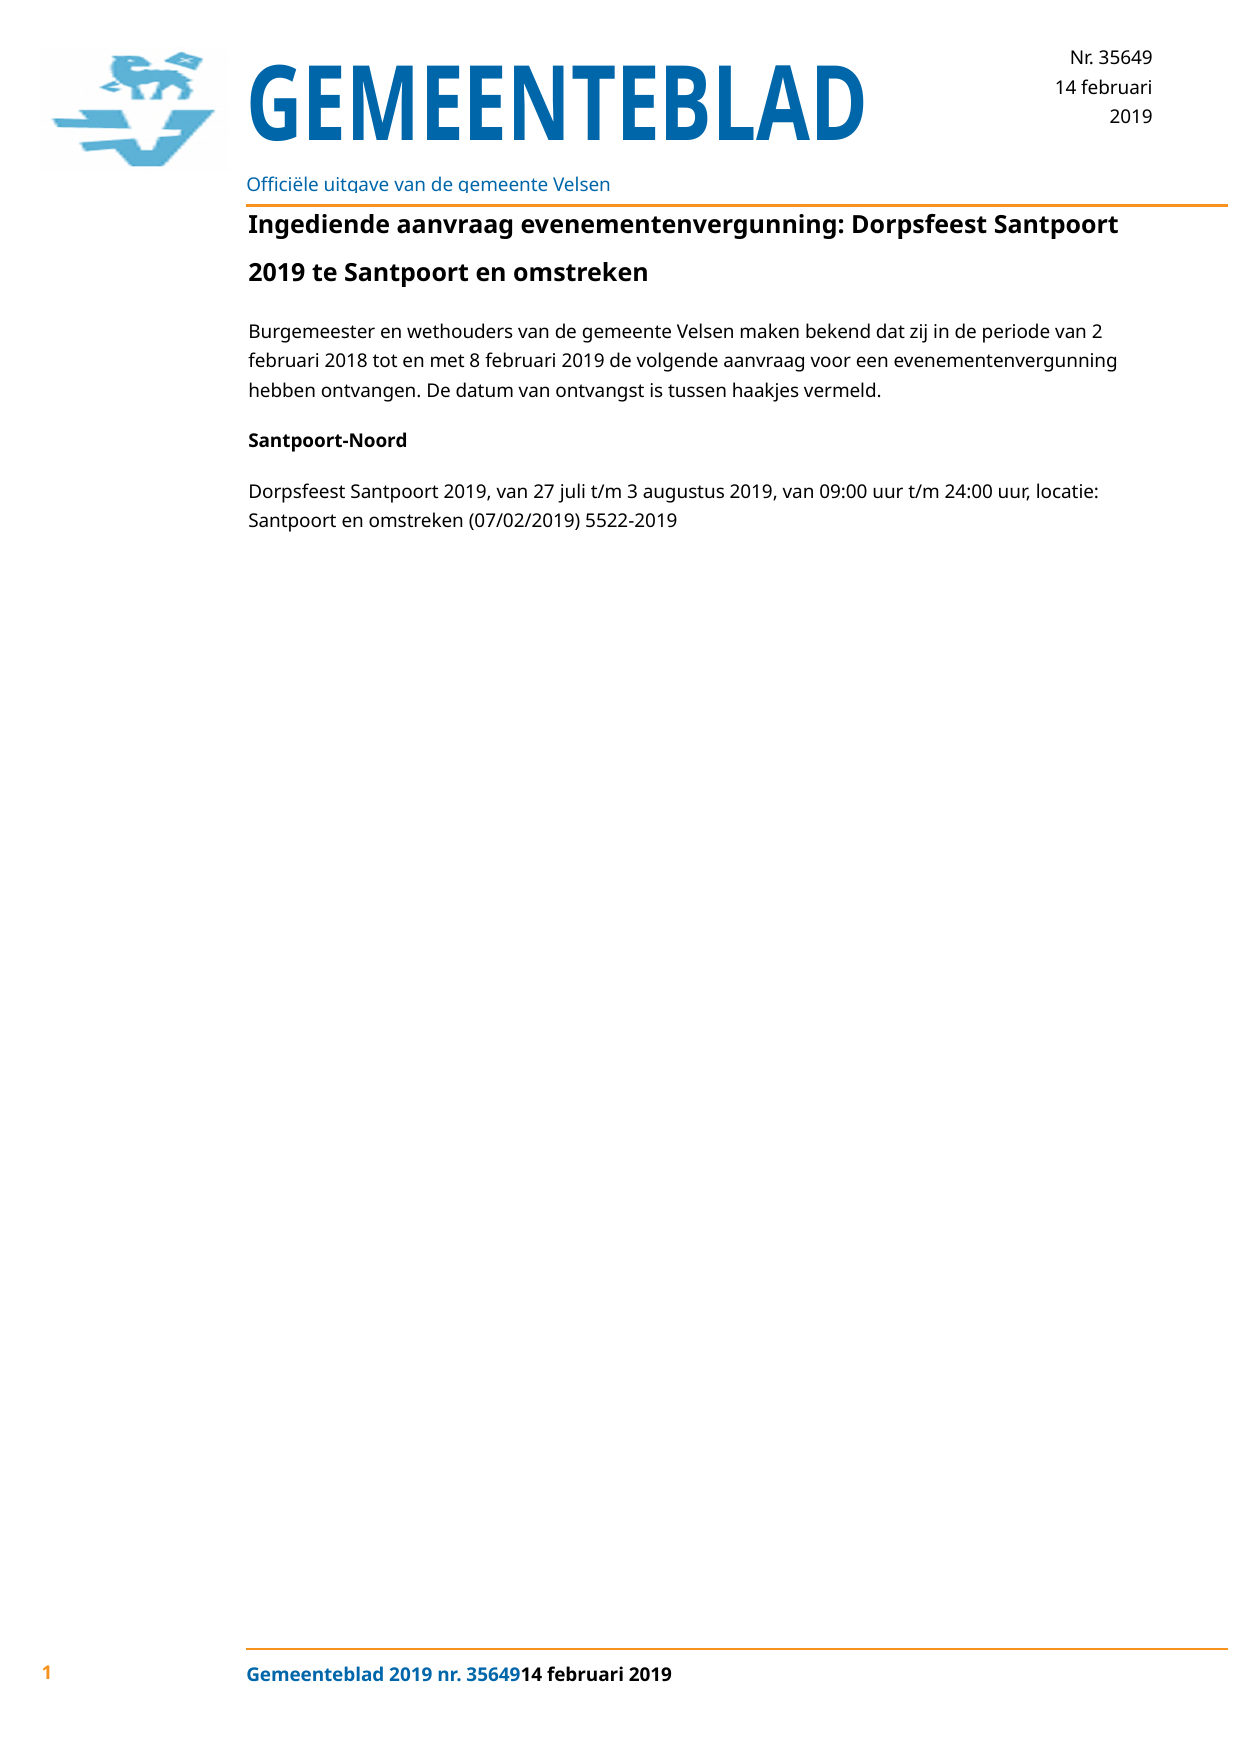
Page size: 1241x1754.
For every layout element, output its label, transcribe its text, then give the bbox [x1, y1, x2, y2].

text Dorpsfeest Santpoort 2019, van 27 juli t/m 3 augustus 2019, van 09:00 uur t/m 24:00 uur, locatie: Santpoort en omstreken (07/02/2019) 5522-2019 [248, 478, 1152, 533]
text Burgemeester en wethouders van de gemeente Velsen maken bekend dat zij in de periode van 2 februari 2018 tot en met 8 februari 2019 de volgende aanvraag voor een evenementenvergunning hebben ontvangen. De datum van ontvangst is tussen haakjes vermeld. [248, 318, 1152, 403]
picture [41, 47, 231, 172]
text Santpoort-Noord [248, 427, 1152, 453]
text Ingediende aanvraag evenementenvergunning: Dorpsfeest Santpoort 2019 te Santpoort en omstreken [248, 207, 1152, 288]
